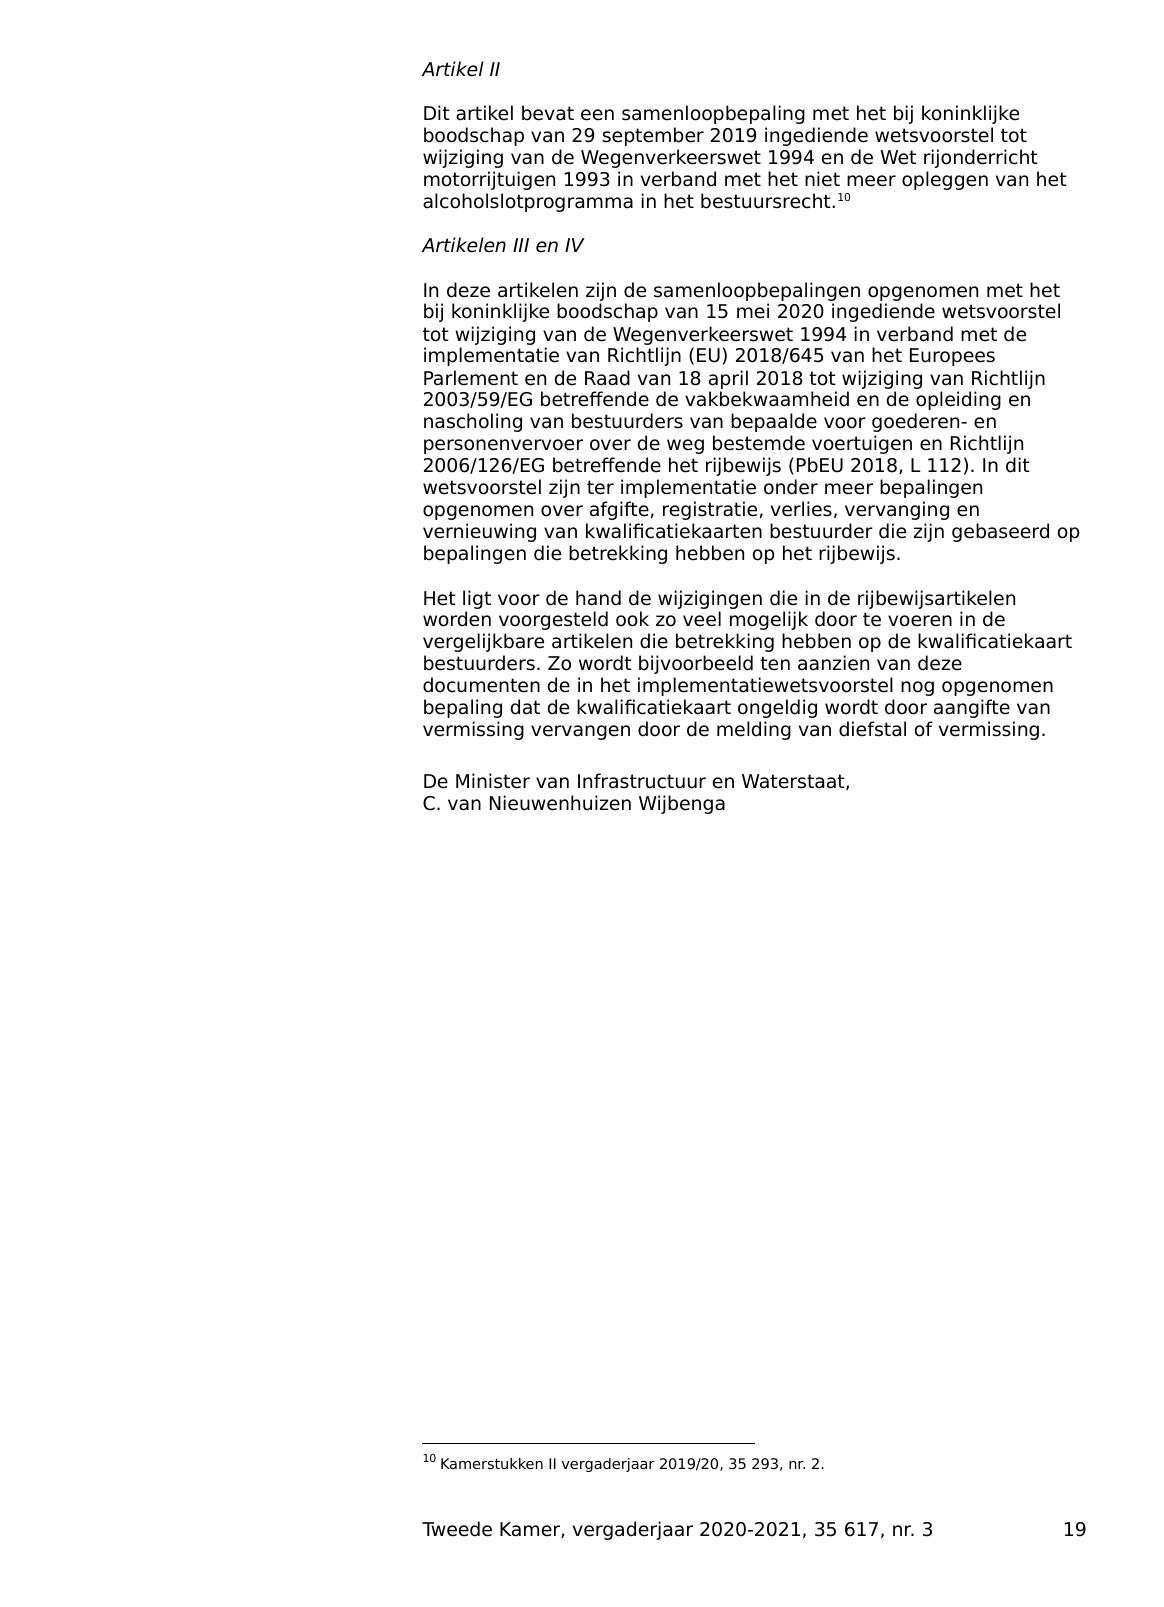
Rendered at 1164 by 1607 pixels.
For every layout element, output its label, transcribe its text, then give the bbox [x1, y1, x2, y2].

text Dit artikel bevat een samenloopbepaling met het bij koninklijke boodschap van 29 september 2019 ingediende wetsvoorstel tot wijziging van de Wegenverkeerswet 1994 en de Wet rijonderricht motorrijtuigen 1993 in verband met het niet meer opleggen van het alcoholslotprogramma in het bestuursrecht. [422, 103, 1087, 213]
text In deze artikelen zijn de samenloopbepalingen opgenomen met het bij koninklijke boodschap van 15 mei 2020 ingediende wetsvoorstel tot wijziging van de Wegenverkeerswet 1994 in verband met de implementatie van Richtlijn (EU) 2018/645 van het Europees Parlement en de Raad van 18 april 2018 tot wijziging van Richtlijn 2003/59/EG betreffende de vakbekwaamheid en de opleiding en nascholing van bestuurders van bepaalde voor goederen- en personenvervoer over de weg bestemde voertuigen en Richtlijn 2006/126/EG betreffende het rijbewijs (PbEU 2018, L 112). In dit wetsvoorstel zijn ter implementatie onder meer bepalingen opgenomen over afgifte, registratie, verlies, vervanging en vernieuwing van kwalificatiekaarten bestuurder die zijn gebaseerd op bepalingen die betrekking hebben op het rijbewijs. [422, 279, 1087, 565]
text Het ligt voor de hand de wijzigingen die in de rijbewijsartikelen worden voorgesteld ook zo veel mogelijk door te voeren in de vergelijkbare artikelen die betrekking hebben op de kwalificatiekaart bestuurders. Zo wordt bijvoorbeeld ten aanzien van deze documenten de in het implementatiewetsvoorstel nog opgenomen bepaling dat de kwalificatiekaart ongeldig wordt door aangifte van vermissing vervangen door de melding van diefstal of vermissing. [422, 587, 1087, 741]
text De Minister van Infrastructuur en Waterstaat, C. van Nieuwenhuizen Wijbenga [422, 771, 1087, 815]
subtitle Artikelen III en IV [422, 235, 1087, 257]
text Kamerstukken II vergaderjaar 2019/20, 35 293, nr. 2. [422, 1452, 1087, 1474]
subtitle Artikel II [422, 59, 1087, 81]
